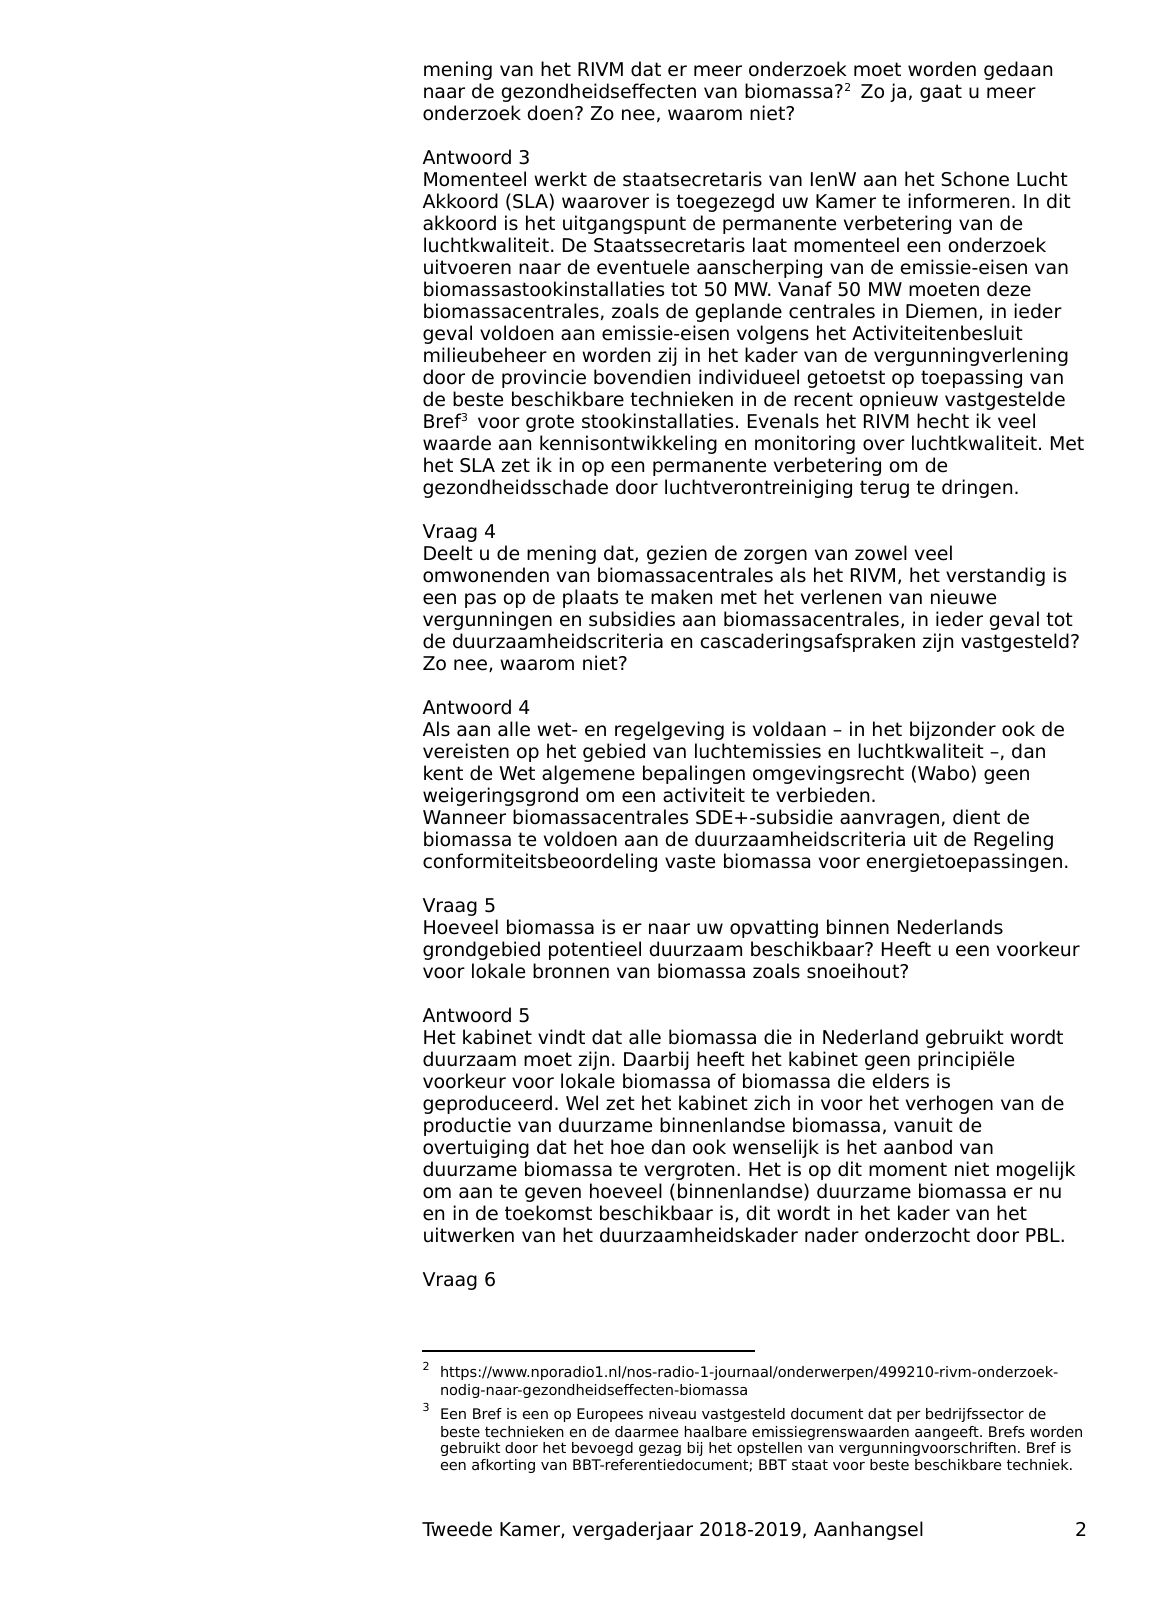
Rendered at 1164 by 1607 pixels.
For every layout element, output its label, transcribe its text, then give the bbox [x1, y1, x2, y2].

text Vraag 6 [422, 1269, 1087, 1291]
text Het kabinet vindt dat alle biomassa die in Nederland gebruikt wordt duurzaam moet zijn. Daarbij heeft het kabinet geen principiële voorkeur voor lokale biomassa of biomassa die elders is geproduceerd. Wel zet het kabinet zich in voor het verhogen van de productie van duurzame binnenlandse biomassa, vanuit de overtuiging dat het hoe dan ook wenselijk is het aanbod van duurzame biomassa te vergroten. Het is op dit moment niet mogelijk om aan te geven hoeveel (binnenlandse) duurzame biomassa er nu en in de toekomst beschikbaar is, dit wordt in het kader van het uitwerken van het duurzaamheidskader nader onderzocht door PBL. [422, 1027, 1087, 1247]
text Deelt u de mening dat, gezien de zorgen van zowel veel omwonenden van biomassacentrales als het RIVM, het verstandig is een pas op de plaats te maken met het verlenen van nieuwe vergunningen en subsidies aan biomassacentrales, in ieder geval tot de duurzaamheidscriteria en cascaderingsafspraken zijn vastgesteld? Zo nee, waarom niet? [422, 543, 1087, 675]
text Antwoord 3 [422, 147, 1087, 169]
text https://www.nporadio1.nl/nos-radio-1-journaal/onderwerpen/499210-rivm-onderzoek-nodig-naar-gezondheidseffecten-biomassa [422, 1360, 1087, 1399]
text Een Bref is een op Europees niveau vastgesteld document dat per bedrijfssector de beste technieken en de daarmee haalbare emissiegrenswaarden aangeeft. Brefs worden gebruikt door het bevoegd gezag bij het opstellen van vergunningvoorschriften. Bref is een afkorting van BBT-referentiedocument; BBT staat voor beste beschikbare techniek. [422, 1402, 1087, 1474]
text Momenteel werkt de staatsecretaris van IenW aan het Schone Lucht Akkoord (SLA) waarover is toegezegd uw Kamer te informeren. In dit akkoord is het uitgangspunt de permanente verbetering van de luchtkwaliteit. De Staatssecretaris laat momenteel een onderzoek uitvoeren naar de eventuele aanscherping van de emissie-eisen van biomassastookinstallaties tot 50 MW. Vanaf 50 MW moeten deze biomassacentrales, zoals de geplande centrales in Diemen, in ieder geval voldoen aan emissie-eisen volgens het Activiteitenbesluit milieubeheer en worden zij in het kader van de vergunningverlening door de provincie bovendien individueel getoetst op toepassing van de beste beschikbare technieken in de recent opnieuw vastgestelde Bref voor grote stookinstallaties. Evenals het RIVM hecht ik veel waarde aan kennisontwikkeling en monitoring over luchtkwaliteit. Met het SLA zet ik in op een permanente verbetering om de gezondheidsschade door luchtverontreiniging terug te dringen. [422, 169, 1087, 499]
text mening van het RIVM dat er meer onderzoek moet worden gedaan naar de gezondheidseffecten van biomassa? Zo ja, gaat u meer onderzoek doen? Zo nee, waarom niet? [422, 59, 1087, 125]
text Vraag 5 [422, 895, 1087, 917]
text Als aan alle wet- en regelgeving is voldaan – in het bijzonder ook de vereisten op het gebied van luchtemissies en luchtkwaliteit –, dan kent de Wet algemene bepalingen omgevingsrecht (Wabo) geen weigeringsgrond om een activiteit te verbieden. [422, 719, 1087, 807]
text Wanneer biomassacentrales SDE+-subsidie aanvragen, dient de biomassa te voldoen aan de duurzaamheidscriteria uit de Regeling conformiteitsbeoordeling vaste biomassa voor energietoepassingen. [422, 807, 1087, 873]
text Hoeveel biomassa is er naar uw opvatting binnen Nederlands grondgebied potentieel duurzaam beschikbaar? Heeft u een voorkeur voor lokale bronnen van biomassa zoals snoeihout? [422, 917, 1087, 983]
text Antwoord 4 [422, 697, 1087, 719]
text Antwoord 5 [422, 1005, 1087, 1027]
text Vraag 4 [422, 521, 1087, 543]
